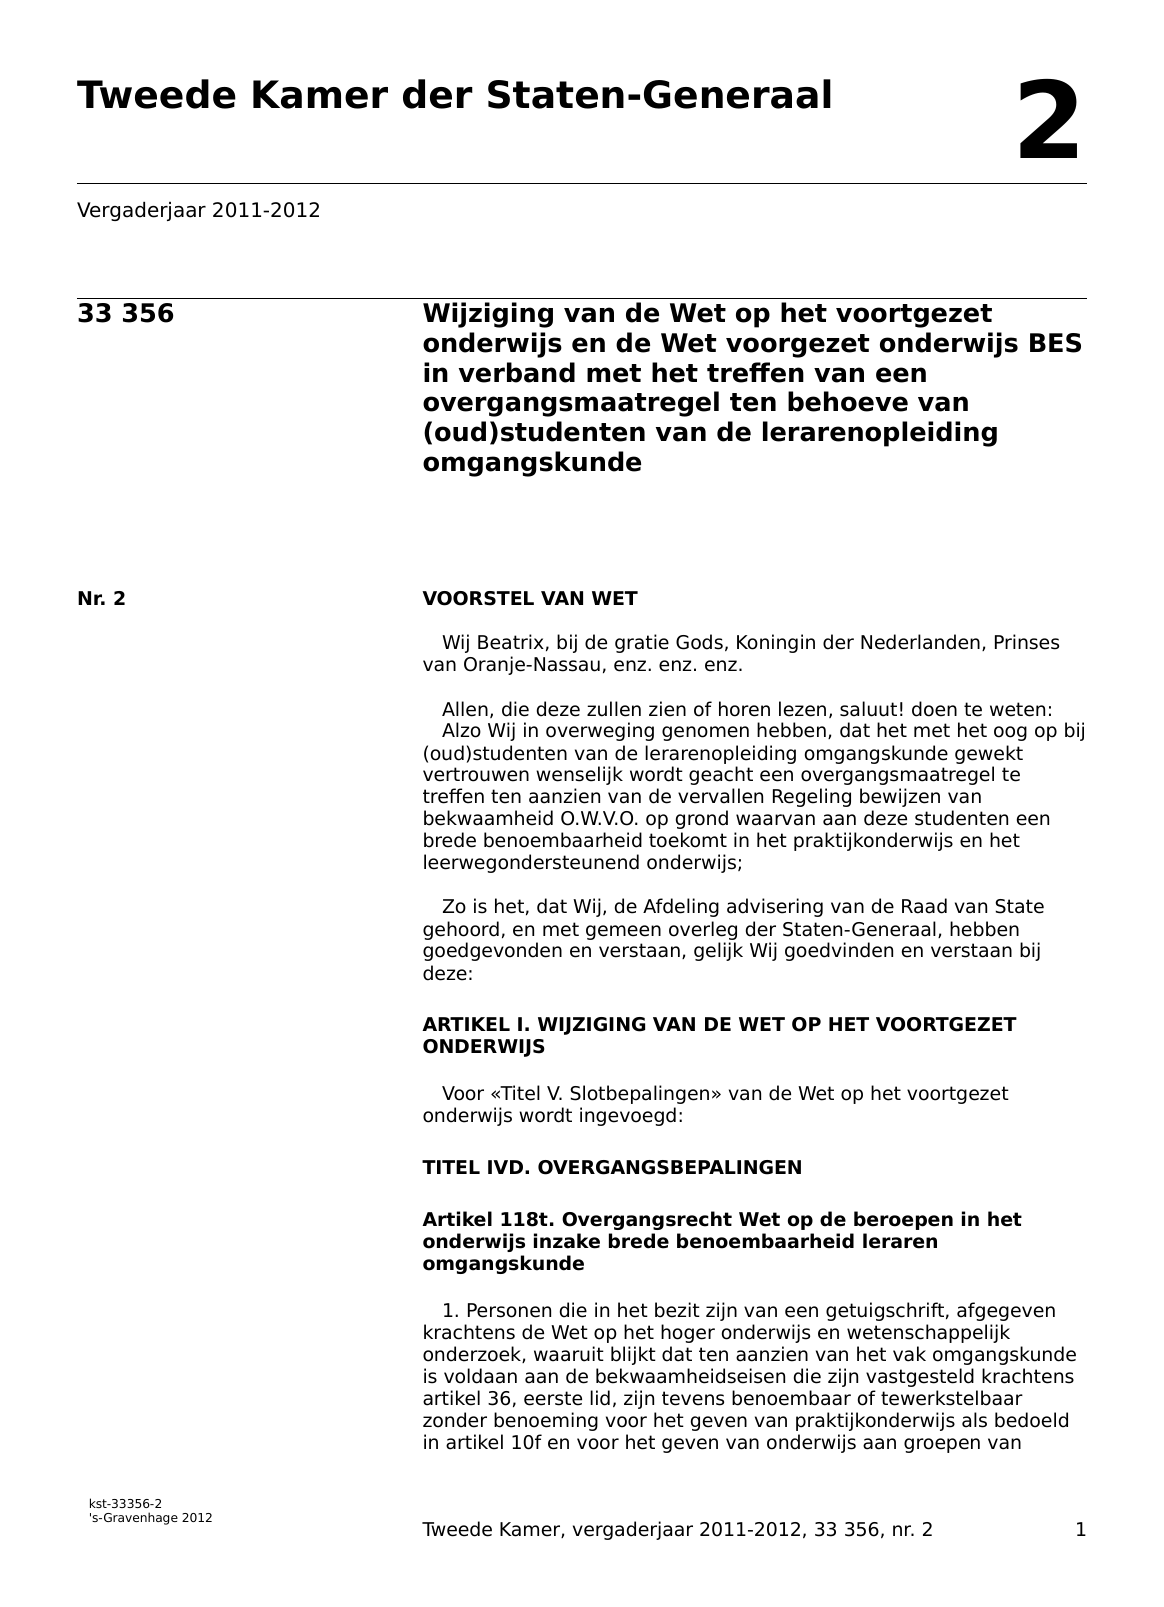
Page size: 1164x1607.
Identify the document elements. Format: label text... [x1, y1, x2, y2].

text 1. Personen die in het bezit zijn van een getuigschrift, afgegeven krachtens de Wet op het hoger onderwijs en wetenschappelijk onderzoek, waaruit blijkt dat ten aanzien van het vak omgangskunde is voldaan aan de bekwaamheidseisen die zijn vastgesteld krachtens artikel 36, eerste lid, zijn tevens benoembaar of tewerkstelbaar zonder benoeming voor het geven van praktijkonderwijs als bedoeld in artikel 10f en voor het geven van onderwijs aan groepen van [422, 1300, 1087, 1454]
table_cell Vergaderjaar 2011-2012 [77, 184, 1087, 298]
table_header Tweede Kamer der Staten-Generaal [77, 59, 886, 183]
subtitle 33 356 Wijziging van de Wet op het voortgezet onderwijs en de Wet voorgezet onderwijs BES in verband met het treffen van een overgangsmaatregel ten behoeve van (oud)studenten van de lerarenopleiding omgangskunde [77, 299, 1087, 477]
subtitle Artikel 118t. Overgangsrecht Wet op de beroepen in het onderwijs inzake brede benoembaarheid leraren omgangskunde [422, 1209, 1087, 1275]
text kst-33356-2 [88, 1497, 323, 1511]
text Wij Beatrix, bij de gratie Gods, Koningin der Nederlanden, Prinses van Oranje-Nassau, enz. enz. enz. [422, 632, 1087, 676]
subtitle ARTIKEL I. WIJZIGING VAN DE WET OP HET VOORTGEZET ONDERWIJS [422, 1014, 1087, 1058]
text Zo is het, dat Wij, de Afdeling advisering van de Raad van State gehoord, en met gemeen overleg der Staten-Generaal, hebben goedgevonden en verstaan, gelijk Wij goedvinden en verstaan bij deze: [422, 896, 1087, 984]
text 's-Gravenhage 2012 [88, 1511, 323, 1525]
table_header 2 [886, 59, 1087, 183]
subtitle TITEL IVD. OVERGANGSBEPALINGEN [422, 1157, 1087, 1179]
text Alzo Wij in overweging genomen hebben, dat het met het oog op bij (oud)studenten van de lerarenopleiding omgangskunde gewekt vertrouwen wenselijk wordt geacht een overgangsmaatregel te treffen ten aanzien van de vervallen Regeling bewijzen van bekwaamheid O.W.V.O. op grond waarvan aan deze studenten een brede benoembaarheid toekomt in het praktijkonderwijs en het leerwegondersteunend onderwijs; [422, 720, 1087, 874]
text Allen, die deze zullen zien of horen lezen, saluut! doen te weten: [422, 698, 1087, 720]
text Voor «Titel V. Slotbepalingen» van de Wet op het voortgezet onderwijs wordt ingevoegd: [422, 1083, 1087, 1127]
subtitle Nr. 2 VOORSTEL VAN WET [77, 588, 1087, 610]
